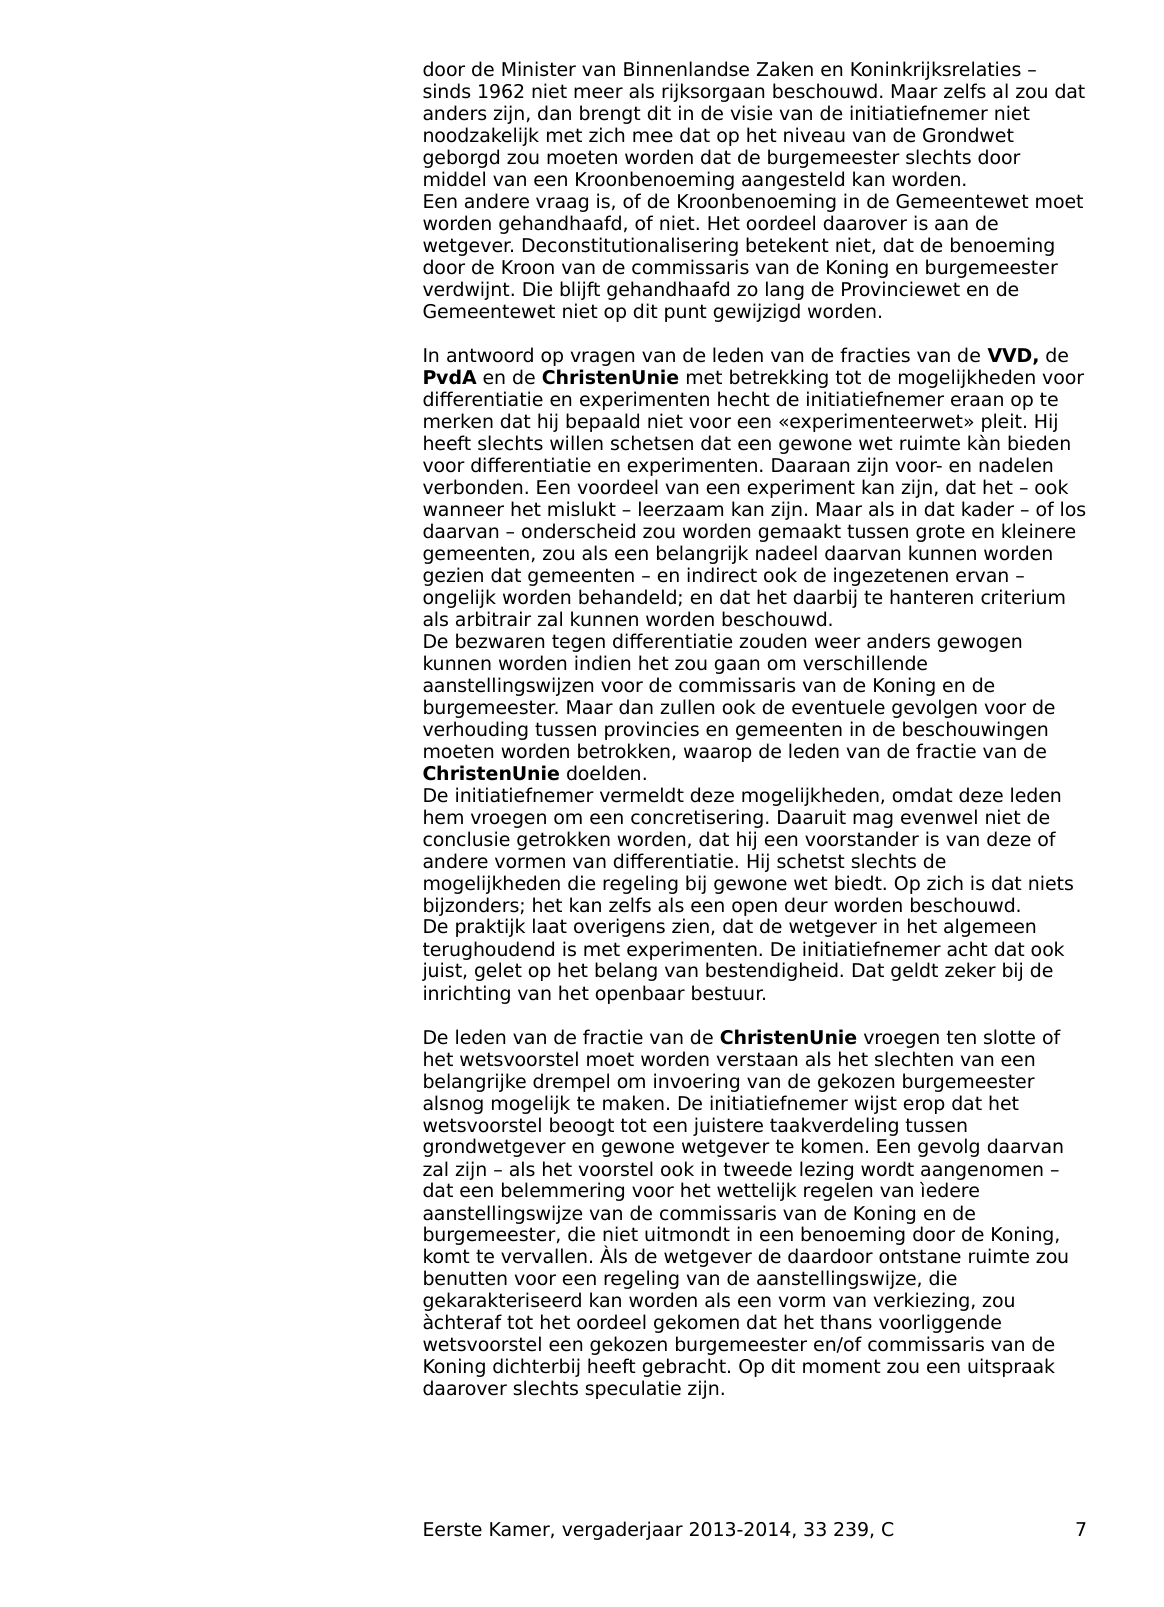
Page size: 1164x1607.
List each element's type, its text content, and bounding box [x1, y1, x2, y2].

text De praktijk laat overigens zien, dat de wetgever in het algemeen terughoudend is met experimenten. De initiatiefnemer acht dat ook juist, gelet op het belang van bestendigheid. Dat geldt zeker bij de inrichting van het openbaar bestuur. [422, 916, 1087, 1004]
text De bezwaren tegen differentiatie zouden weer anders gewogen kunnen worden indien het zou gaan om verschillende aanstellingswijzen voor de commissaris van de Koning en de burgemeester. Maar dan zullen ook de eventuele gevolgen voor de verhouding tussen provincies en gemeenten in de beschouwingen moeten worden betrokken, waarop de leden van de fractie van de ChristenUnie doelden. [422, 631, 1087, 784]
text De initiatiefnemer vermeldt deze mogelijkheden, omdat deze leden hem vroegen om een concretisering. Daaruit mag evenwel niet de conclusie getrokken worden, dat hij een voorstander is van deze of andere vormen van differentiatie. Hij schetst slechts de mogelijkheden die regeling bij gewone wet biedt. Op zich is dat niets bijzonders; het kan zelfs als een open deur worden beschouwd. [422, 784, 1087, 916]
text Een andere vraag is, of de Kroonbenoeming in de Gemeentewet moet worden gehandhaafd, of niet. Het oordeel daarover is aan de wetgever. Deconstitutionalisering betekent niet, dat de benoeming door de Kroon van de commissaris van de Koning en burgemeester verdwijnt. Die blijft gehandhaafd zo lang de Provinciewet en de Gemeentewet niet op dit punt gewijzigd worden. [422, 191, 1087, 323]
text In antwoord op vragen van de leden van de fracties van de VVD, de PvdA en de ChristenUnie met betrekking tot de mogelijkheden voor differentiatie en experimenten hecht de initiatiefnemer eraan op te merken dat hij bepaald niet voor een «experimenteerwet» pleit. Hij heeft slechts willen schetsen dat een gewone wet ruimte kàn bieden voor differentiatie en experimenten. Daaraan zijn voor- en nadelen verbonden. Een voordeel van een experiment kan zijn, dat het – ook wanneer het mislukt – leerzaam kan zijn. Maar als in dat kader – of los daarvan – onderscheid zou worden gemaakt tussen grote en kleinere gemeenten, zou als een belangrijk nadeel daarvan kunnen worden gezien dat gemeenten – en indirect ook de ingezetenen ervan – ongelijk worden behandeld; en dat het daarbij te hanteren criterium als arbitrair zal kunnen worden beschouwd. [422, 345, 1087, 631]
text De leden van de fractie van de ChristenUnie vroegen ten slotte of het wetsvoorstel moet worden verstaan als het slechten van een belangrijke drempel om invoering van de gekozen burgemeester alsnog mogelijk te maken. De initiatiefnemer wijst erop dat het wetsvoorstel beoogt tot een juistere taakverdeling tussen grondwetgever en gewone wetgever te komen. Een gevolg daarvan zal zijn – als het voorstel ook in tweede lezing wordt aangenomen – dat een belemmering voor het wettelijk regelen van ìedere aanstellingswijze van de commissaris van de Koning en de burgemeester, die niet uitmondt in een benoeming door de Koning, komt te vervallen. Àls de wetgever de daardoor ontstane ruimte zou benutten voor een regeling van de aanstellingswijze, die gekarakteriseerd kan worden als een vorm van verkiezing, zou àchteraf tot het oordeel gekomen dat het thans voorliggende wetsvoorstel een gekozen burgemeester en/of commissaris van de Koning dichterbij heeft gebracht. Op dit moment zou een uitspraak daarover slechts speculatie zijn. [422, 1027, 1087, 1400]
text door de Minister van Binnenlandse Zaken en Koninkrijksrelaties – sinds 1962 niet meer als rijksorgaan beschouwd. Maar zelfs al zou dat anders zijn, dan brengt dit in de visie van de initiatiefnemer niet noodzakelijk met zich mee dat op het niveau van de Grondwet geborgd zou moeten worden dat de burgemeester slechts door middel van een Kroonbenoeming aangesteld kan worden. [422, 59, 1087, 191]
